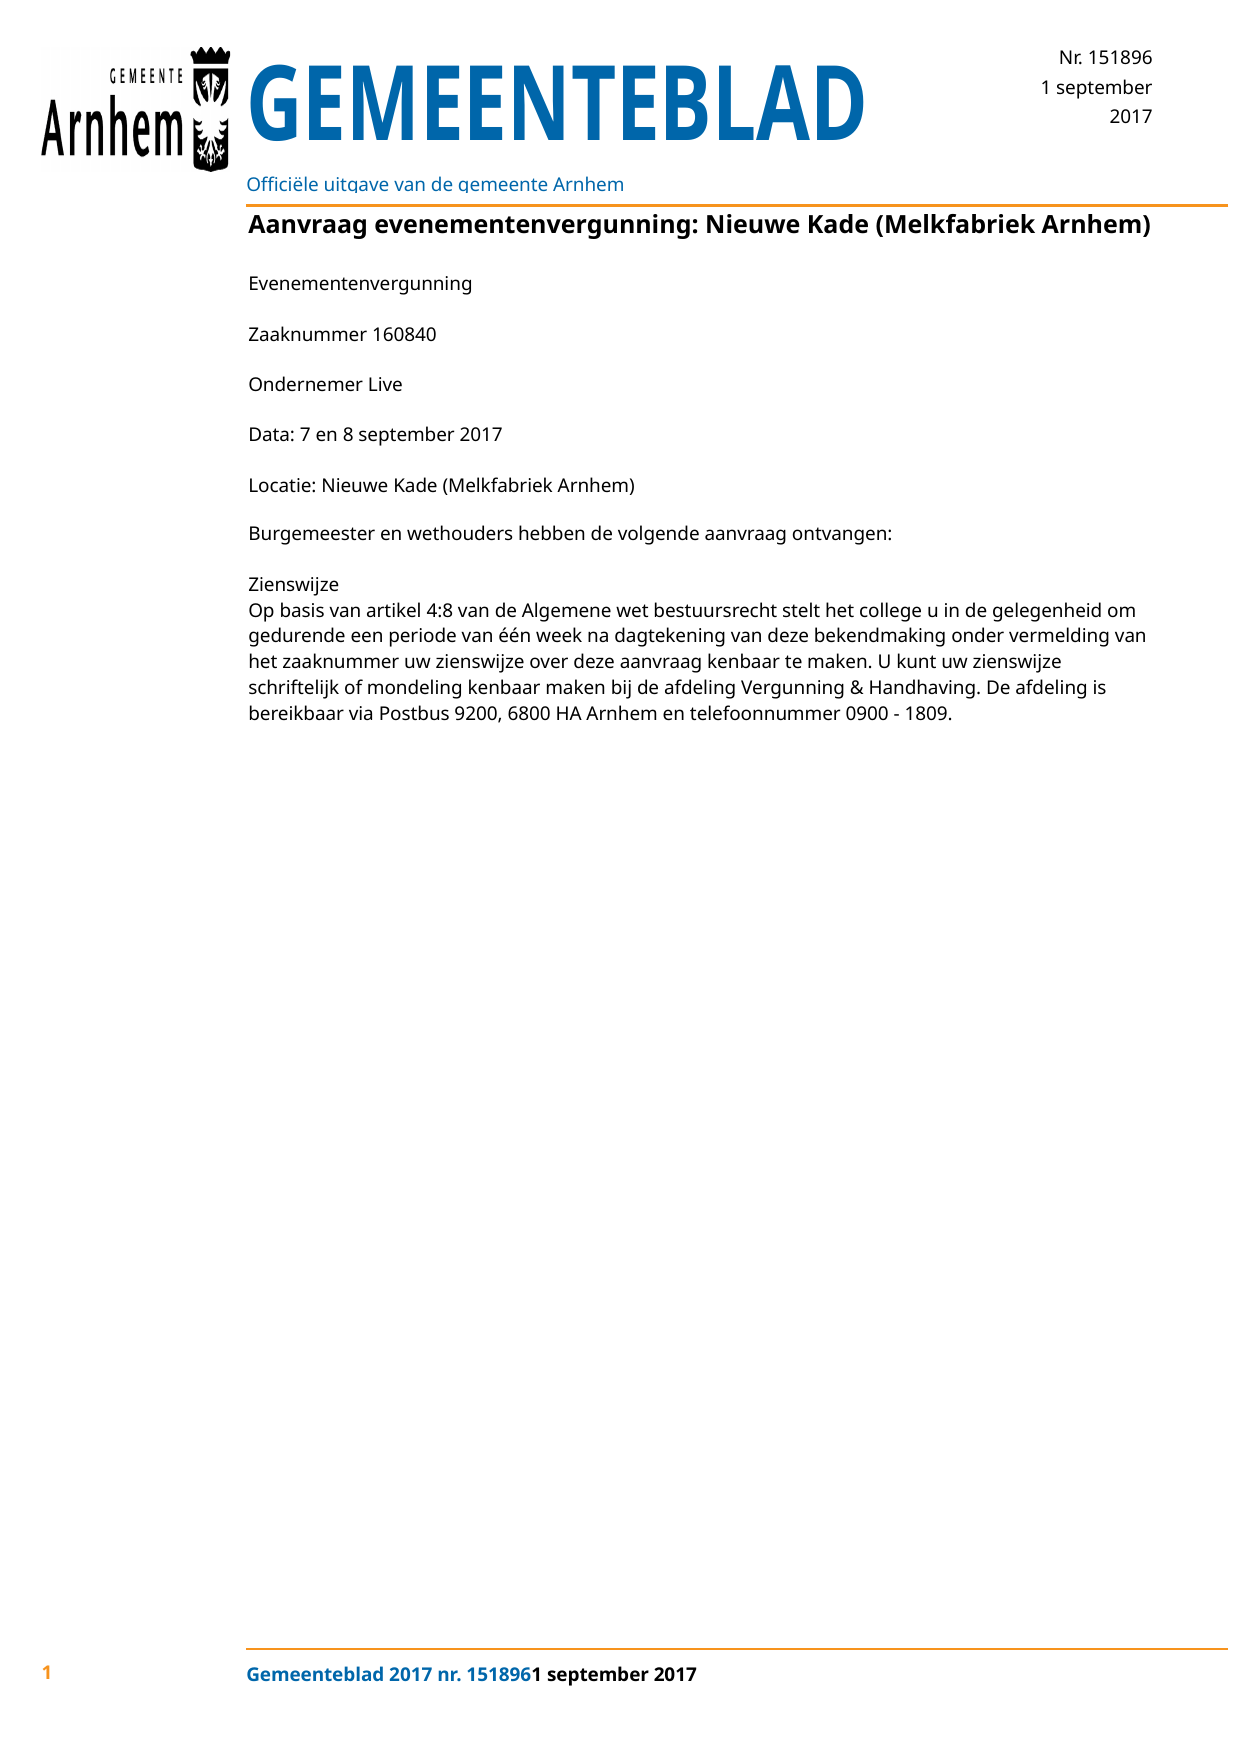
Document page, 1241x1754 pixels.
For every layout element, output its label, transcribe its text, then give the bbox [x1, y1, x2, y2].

text Burgemeester en wethouders hebben de volgende aanvraag ontvangen: [248, 520, 1152, 546]
text Ondernemer Live [248, 371, 1152, 397]
text Op basis van artikel 4:8 van de Algemene wet bestuursrecht stelt het college u in de gelegenheid om gedurende een periode van één week na dagtekening van deze bekendmaking onder vermelding van het zaaknummer uw zienswijze over deze aanvraag kenbaar te maken. U kunt uw zienswijze schriftelijk of mondeling kenbaar maken bij de afdeling Vergunning & Handhaving. De afdeling is bereikbaar via Postbus 9200, 6800 HA Arnhem en telefoonnummer 0900 - 1809. [248, 597, 1152, 726]
text Aanvraag evenementenvergunning: Nieuwe Kade (Melkfabriek Arnhem) [248, 207, 1152, 241]
text Zienswijze [248, 571, 1152, 597]
picture [41, 47, 231, 172]
text Data: 7 en 8 september 2017 [248, 422, 1152, 447]
text Zaaknummer 160840 [248, 321, 1152, 346]
text Locatie: Nieuwe Kade (Melkfabriek Arnhem) [248, 472, 1152, 498]
text Evenementenvergunning [248, 270, 1152, 296]
